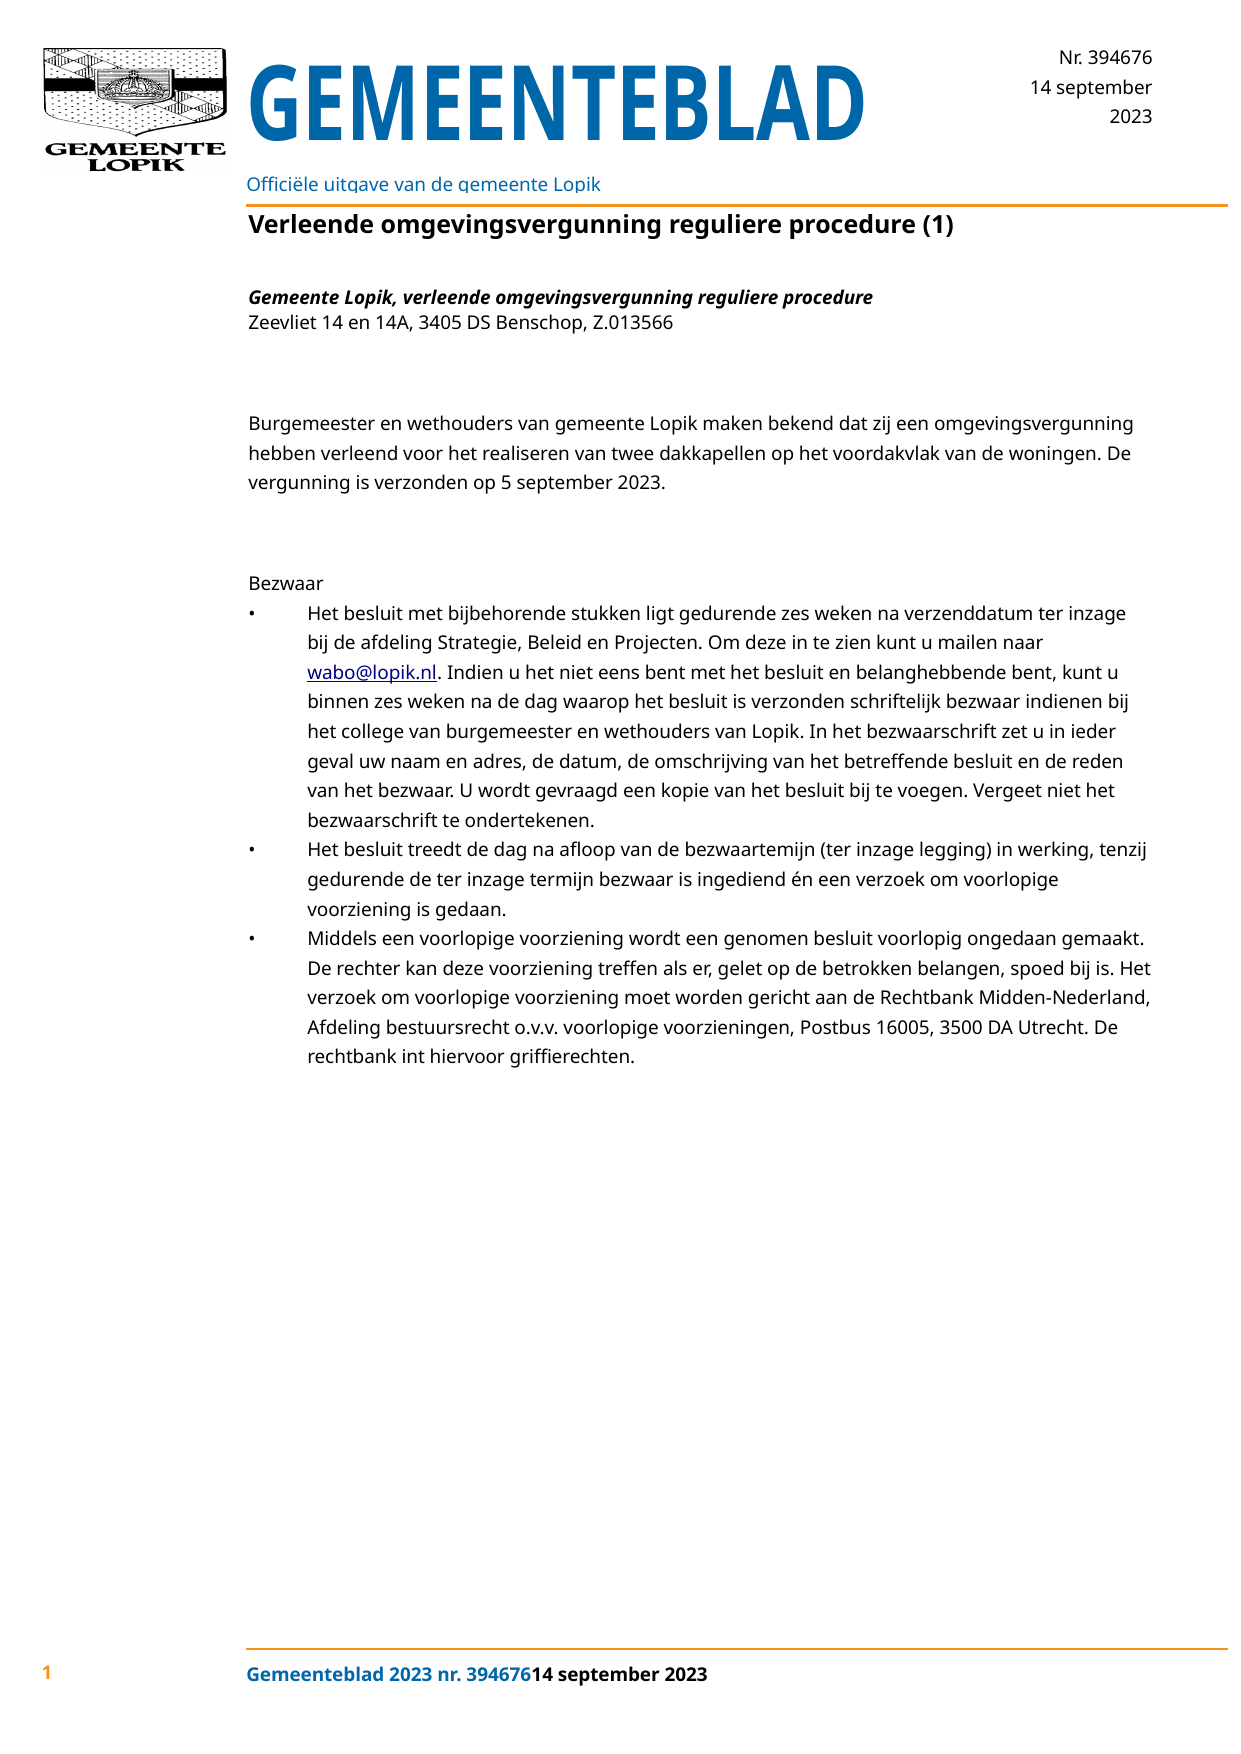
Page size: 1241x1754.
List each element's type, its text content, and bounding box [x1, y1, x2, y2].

list Het besluit treedt de dag na afloop van de bezwaartemijn (ter inzage legging) in werking, tenzij gedurende de ter inzage termijn bezwaar is ingediend én een verzoek om voorlopige voorziening is gedaan. [248, 837, 1152, 922]
text Zeevliet 14 en 14A, 3405 DS Benschop, Z.013566 [248, 309, 1152, 335]
list Het besluit met bijbehorende stukken ligt gedurende zes weken na verzenddatum ter inzage bij de afdeling Strategie, Beleid en Projecten. Om deze in te zien kunt u mailen naar wabo@lopik.nl. Indien u het niet eens bent met het besluit en belanghebbende bent, kunt u binnen zes weken na de dag waarop het besluit is verzonden schriftelijk bezwaar indienen bij het college van burgemeester en wethouders van Lopik. In het bezwaarschrift zet u in ieder geval uw naam en adres, de datum, de omschrijving van het betreffende besluit en de reden van het bezwaar. U wordt gevraagd een kopie van het besluit bij te voegen. Vergeet niet het bezwaarschrift te ondertekenen. [248, 600, 1152, 833]
text Burgemeester en wethouders van gemeente Lopik maken bekend dat zij een omgevingsvergunning hebben verleend voor het realiseren van twee dakkapellen op het voordakvlak van de woningen. De vergunning is verzonden op 5 september 2023. [248, 410, 1152, 495]
text Bezwaar [248, 570, 1152, 596]
list Middels een voorlopige voorziening wordt een genomen besluit voorlopig ongedaan gemaakt. De rechter kan deze voorziening treffen als er, gelet op de betrokken belangen, spoed bij is. Het verzoek om voorlopige voorziening moet worden gericht aan de Rechtbank Midden-Nederland, Afdeling bestuursrecht o.v.v. voorlopige voorzieningen, Postbus 16005, 3500 DA Utrecht. De rechtbank int hiervoor griffierechten. [248, 925, 1152, 1069]
text Verleende omgevingsvergunning reguliere procedure (1) [248, 207, 1152, 241]
text Gemeente Lopik, verleende omgevingsvergunning reguliere procedure [248, 284, 1152, 309]
picture [41, 47, 231, 172]
